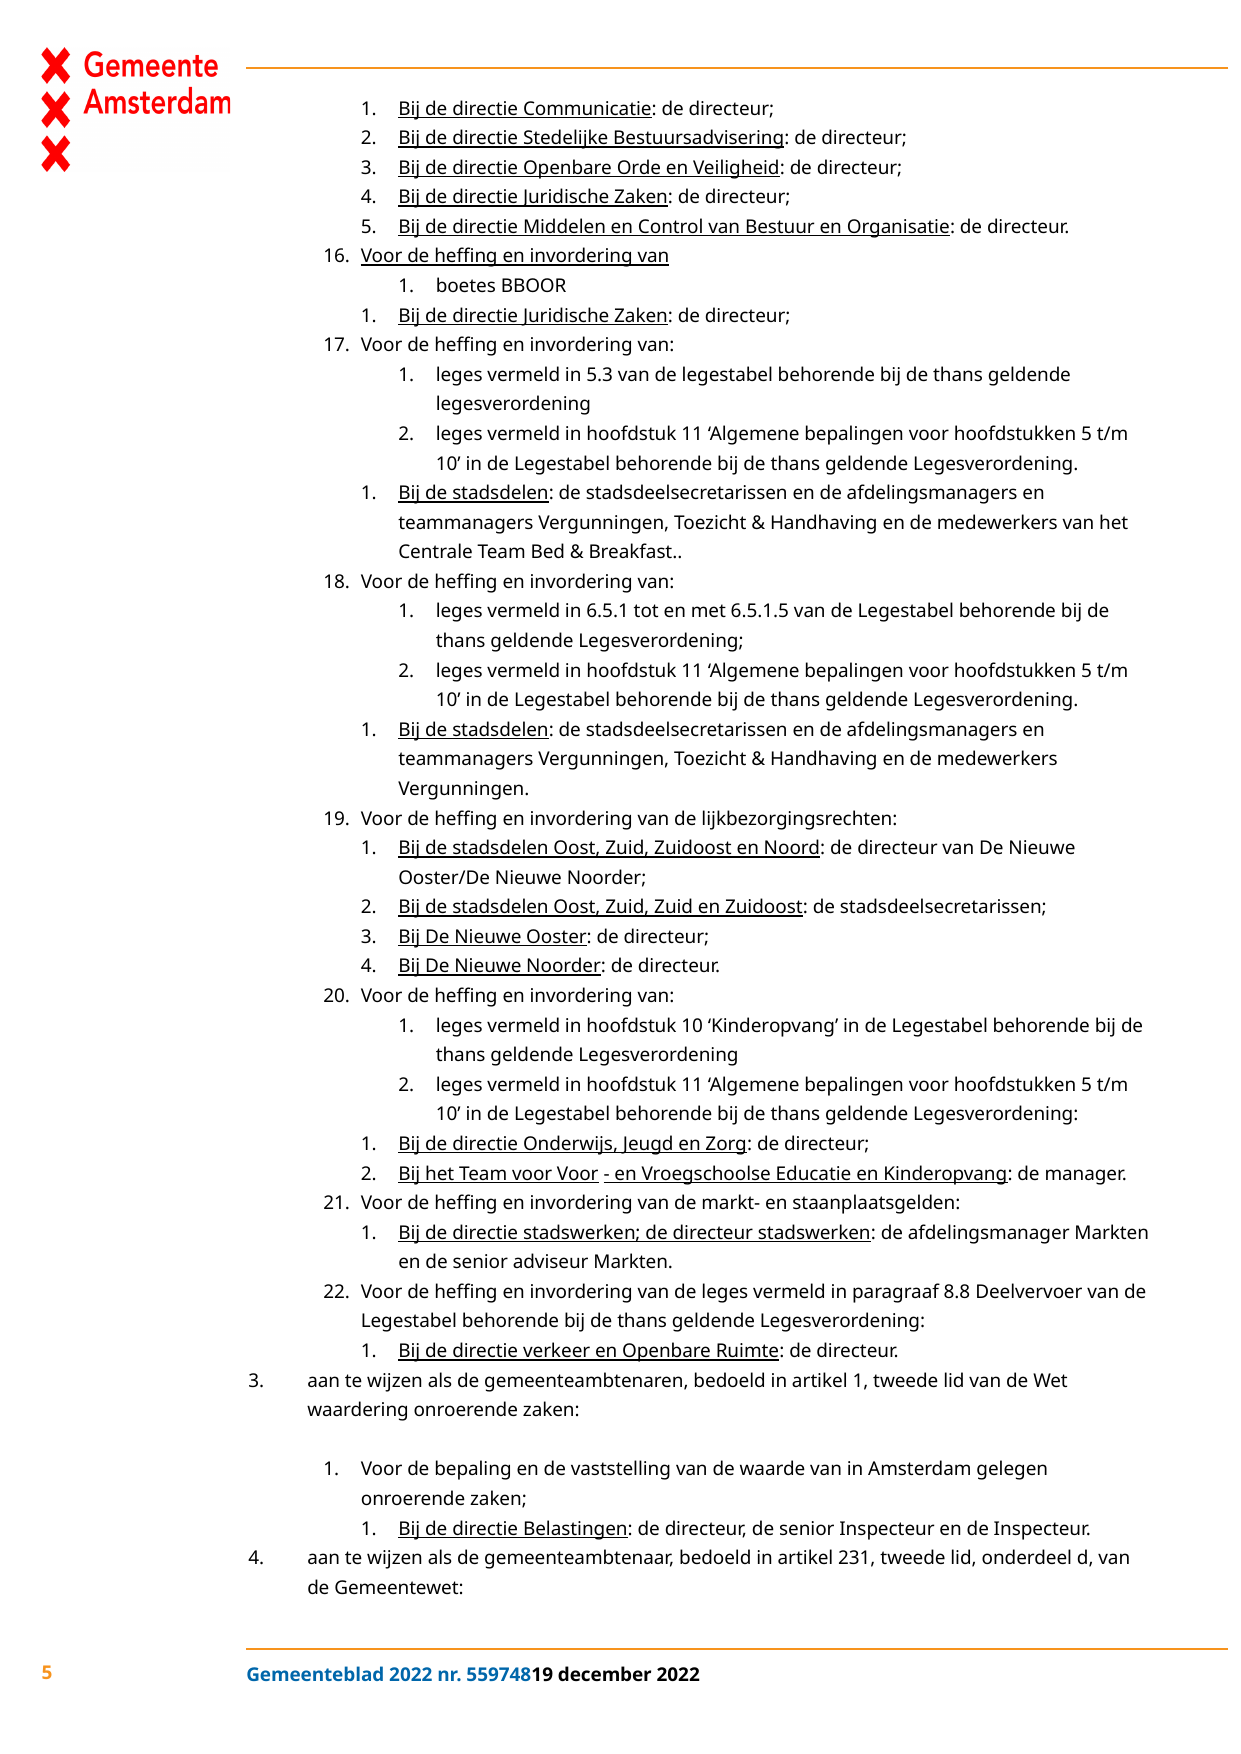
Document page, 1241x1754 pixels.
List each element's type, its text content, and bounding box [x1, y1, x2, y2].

list leges vermeld in hoofdstuk 11 ‘Algemene bepalingen voor hoofdstukken 5 t/m 10’ in de Legestabel behorende bij de thans geldende Legesverordening: [398, 1071, 1152, 1126]
list boetes BBOOR [398, 272, 1152, 298]
list Voor de heffing en invordering van [323, 243, 1152, 268]
list Bij de directie verkeer en Openbare Ruimte: de directeur. [361, 1337, 1152, 1363]
list Bij de stadsdelen: de stadsdeelsecretarissen en de afdelingsmanagers en teammanagers Vergunningen, Toezicht & Handhaving en de medewerkers van het Centrale Team Bed & Breakfast.. [361, 479, 1152, 564]
list Voor de heffing en invordering van de lijkbezorgingsrechten: [323, 805, 1152, 831]
list aan te wijzen als de gemeenteambtenaren, bedoeld in artikel 1, tweede lid van de Wet waardering onroerende zaken: [248, 1367, 1152, 1422]
list Bij de directie Communicatie: de directeur; [361, 95, 1152, 121]
picture [41, 47, 231, 172]
list Bij de directie stadswerken; de directeur stadswerken: de afdelingsmanager Markten en de senior adviseur Markten. [361, 1219, 1152, 1274]
list Bij de directie Juridische Zaken: de directeur; [361, 183, 1152, 209]
list Bij De Nieuwe Ooster: de directeur; [361, 923, 1152, 949]
list Voor de heffing en invordering van: [323, 982, 1152, 1008]
list Bij de stadsdelen Oost, Zuid, Zuidoost en Noord: de directeur van De Nieuwe Ooster/De Nieuwe Noorder; [361, 834, 1152, 890]
list leges vermeld in 5.3 van de legestabel behorende bij de thans geldende legesverordening [398, 361, 1152, 416]
list Bij De Nieuwe Noorder: de directeur. [361, 953, 1152, 978]
list Voor de heffing en invordering van de markt- en staanplaatsgelden: [323, 1189, 1152, 1215]
list Bij de directie Middelen en Control van Bestuur en Organisatie: de directeur. [361, 213, 1152, 239]
list Voor de heffing en invordering van de leges vermeld in paragraaf 8.8 Deelvervoer van de Legestabel behorende bij de thans geldende Legesverordening: [323, 1278, 1152, 1333]
list leges vermeld in hoofdstuk 10 ‘Kinderopvang’ in de Legestabel behorende bij de thans geldende Legesverordening [398, 1012, 1152, 1067]
list Bij de directie Stedelijke Bestuursadvisering: de directeur; [361, 124, 1152, 150]
list Bij het Team voor Voor - en Vroegschoolse Educatie en Kinderopvang: de manager. [361, 1160, 1152, 1186]
list Bij de directie Belastingen: de directeur, de senior Inspecteur en de Inspecteur. [361, 1515, 1152, 1541]
list leges vermeld in hoofdstuk 11 ‘Algemene bepalingen voor hoofdstukken 5 t/m 10’ in de Legestabel behorende bij de thans geldende Legesverordening. [398, 657, 1152, 712]
list Voor de heffing en invordering van: [323, 331, 1152, 357]
list Bij de stadsdelen Oost, Zuid, Zuid en Zuidoost: de stadsdeelsecretarissen; [361, 893, 1152, 919]
list Bij de stadsdelen: de stadsdeelsecretarissen en de afdelingsmanagers en teammanagers Vergunningen, Toezicht & Handhaving en de medewerkers Vergunningen. [361, 716, 1152, 801]
list aan te wijzen als de gemeenteambtenaar, bedoeld in artikel 231, tweede lid, onderdeel d, van de Gemeentewet: [248, 1544, 1152, 1600]
list leges vermeld in 6.5.1 tot en met 6.5.1.5 van de Legestabel behorende bij de thans geldende Legesverordening; [398, 598, 1152, 653]
list Bij de directie Juridische Zaken: de directeur; [361, 302, 1152, 328]
list Bij de directie Onderwijs, Jeugd en Zorg: de directeur; [361, 1130, 1152, 1156]
list Bij de directie Openbare Orde en Veiligheid: de directeur; [361, 154, 1152, 180]
list Voor de bepaling en de vaststelling van de waarde van in Amsterdam gelegen onroerende zaken; [323, 1456, 1152, 1511]
list leges vermeld in hoofdstuk 11 ‘Algemene bepalingen voor hoofdstukken 5 t/m 10’ in de Legestabel behorende bij de thans geldende Legesverordening. [398, 420, 1152, 476]
list Voor de heffing en invordering van: [323, 568, 1152, 594]
